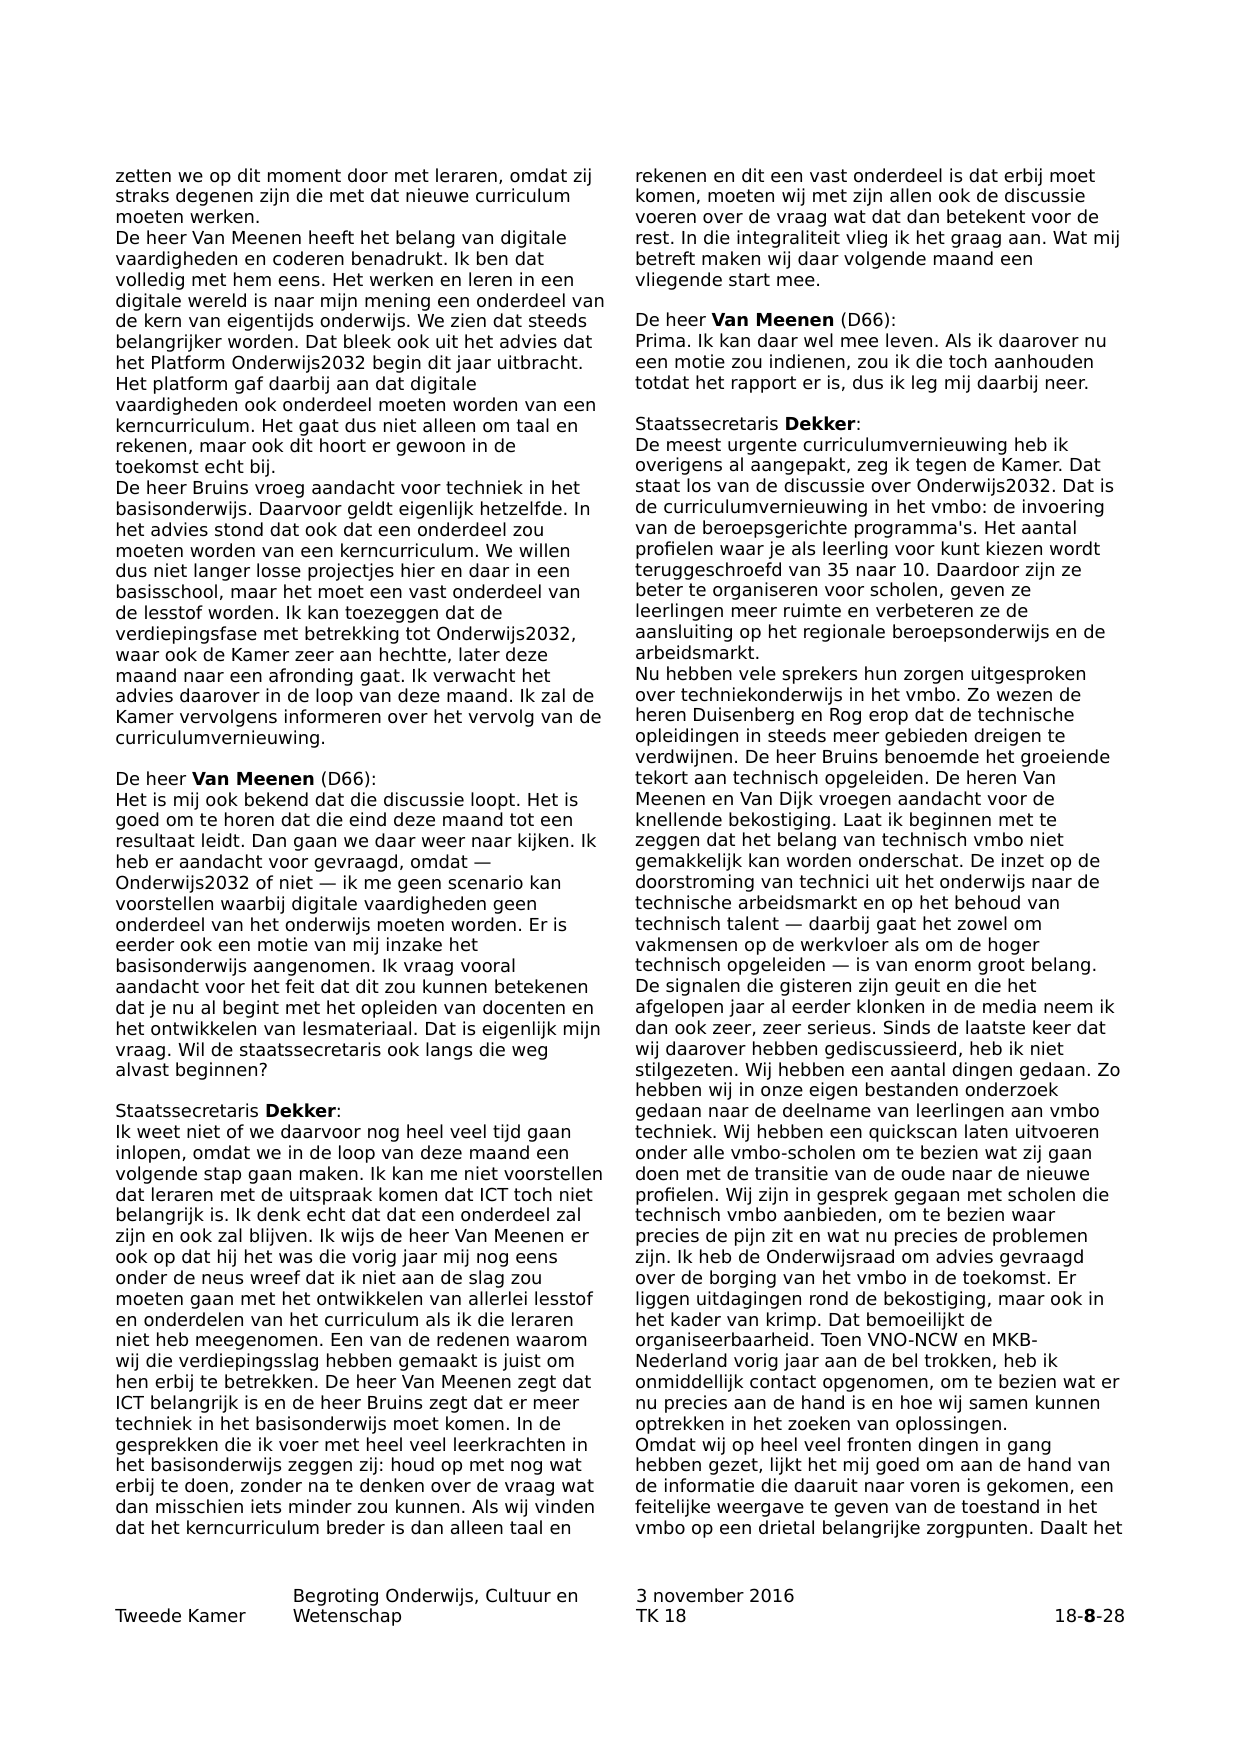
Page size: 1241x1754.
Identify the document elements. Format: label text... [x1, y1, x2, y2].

text zetten we op dit moment door met leraren, omdat zij straks degenen zijn die met dat nieuwe curriculum moeten werken. [115, 165, 605, 228]
text De heer Van Meenen (D66): [635, 310, 1125, 331]
text De heer Van Meenen heeft het belang van digitale vaardigheden en coderen benadrukt. Ik ben dat volledig met hem eens. Het werken en leren in een digitale wereld is naar mijn mening een onderdeel van de kern van eigentijds onderwijs. We zien dat steeds belangrijker worden. Dat bleek ook uit het advies dat het Platform Onderwijs2032 begin dit jaar uitbracht. Het platform gaf daarbij aan dat digitale vaardigheden ook onderdeel moeten worden van een kerncurriculum. Het gaat dus niet alleen om taal en rekenen, maar ook dit hoort er gewoon in de toekomst echt bij. [115, 228, 605, 478]
text Ik weet niet of we daarvoor nog heel veel tijd gaan inlopen, omdat we in de loop van deze maand een volgende stap gaan maken. Ik kan me niet voorstellen dat leraren met de uitspraak komen dat ICT toch niet belangrijk is. Ik denk echt dat dat een onderdeel zal zijn en ook zal blijven. Ik wijs de heer Van Meenen er ook op dat hij het was die vorig jaar mij nog eens onder de neus wreef dat ik niet aan de slag zou moeten gaan met het ontwikkelen van allerlei lesstof en onderdelen van het curriculum als ik die leraren niet heb meegenomen. Een van de redenen waarom wij die verdiepingsslag hebben gemaakt is juist om hen erbij te betrekken. De heer Van Meenen zegt dat ICT belangrijk is en de heer Bruins zegt dat er meer techniek in het basisonderwijs moet komen. In de gesprekken die ik voer met heel veel leerkrachten in het basisonderwijs zeggen zij: houd op met nog wat erbij te doen, zonder na te denken over de vraag wat dan misschien iets minder zou kunnen. Als wij vinden dat het kerncurriculum breder is dan alleen taal en [115, 1122, 605, 1538]
text Prima. Ik kan daar wel mee leven. Als ik daarover nu een motie zou indienen, zou ik die toch aanhouden totdat het rapport er is, dus ik leg mij daarbij neer. [635, 331, 1125, 393]
text Het is mij ook bekend dat die discussie loopt. Het is goed om te horen dat die eind deze maand tot een resultaat leidt. Dan gaan we daar weer naar kijken. Ik heb er aandacht voor gevraagd, omdat — Onderwijs2032 of niet — ik me geen scenario kan voorstellen waarbij digitale vaardigheden geen onderdeel van het onderwijs moeten worden. Er is eerder ook een motie van mij inzake het basisonderwijs aangenomen. Ik vraag vooral aandacht voor het feit dat dit zou kunnen betekenen dat je nu al begint met het opleiden van docenten en het ontwikkelen van lesmateriaal. Dat is eigenlijk mijn vraag. Wil de staatssecretaris ook langs die weg alvast beginnen? [115, 789, 605, 1081]
text De heer Bruins vroeg aandacht voor techniek in het basisonderwijs. Daarvoor geldt eigenlijk hetzelfde. In het advies stond dat ook dat een onderdeel zou moeten worden van een kerncurriculum. We willen dus niet langer losse projectjes hier en daar in een basisschool, maar het moet een vast onderdeel van de lesstof worden. Ik kan toezeggen dat de verdiepingsfase met betrekking tot Onderwijs2032, waar ook de Kamer zeer aan hechtte, later deze maand naar een afronding gaat. Ik verwacht het advies daarover in de loop van deze maand. Ik zal de Kamer vervolgens informeren over het vervolg van de curriculumvernieuwing. [115, 478, 605, 749]
text Omdat wij op heel veel fronten dingen in gang hebben gezet, lijkt het mij goed om aan de hand van de informatie die daaruit naar voren is gekomen, een feitelijke weergave te geven van de toestand in het vmbo op een drietal belangrijke zorgpunten. Daalt het [635, 1434, 1125, 1538]
text Staatssecretaris Dekker: [115, 1101, 605, 1122]
text Nu hebben vele sprekers hun zorgen uitgesproken over techniekonderwijs in het vmbo. Zo wezen de heren Duisenberg en Rog erop dat de technische opleidingen in steeds meer gebieden dreigen te verdwijnen. De heer Bruins benoemde het groeiende tekort aan technisch opgeleiden. De heren Van Meenen en Van Dijk vroegen aandacht voor de knellende bekostiging. Laat ik beginnen met te zeggen dat het belang van technisch vmbo niet gemakkelijk kan worden onderschat. De inzet op de doorstroming van technici uit het onderwijs naar de technische arbeidsmarkt en op het behoud van technisch talent — daarbij gaat het zowel om vakmensen op de werkvloer als om de hoger technisch opgeleiden — is van enorm groot belang. De signalen die gisteren zijn geuit en die het afgelopen jaar al eerder klonken in de media neem ik dan ook zeer, zeer serieus. Sinds de laatste keer dat wij daarover hebben gediscussieerd, heb ik niet stilgezeten. Wij hebben een aantal dingen gedaan. Zo hebben wij in onze eigen bestanden onderzoek gedaan naar de deelname van leerlingen aan vmbo techniek. Wij hebben een quickscan laten uitvoeren onder alle vmbo-scholen om te bezien wat zij gaan doen met de transitie van de oude naar de nieuwe profielen. Wij zijn in gesprek gegaan met scholen die technisch vmbo aanbieden, om te bezien waar precies de pijn zit en wat nu precies de problemen zijn. Ik heb de Onderwijsraad om advies gevraagd over de borging van het vmbo in de toekomst. Er liggen uitdagingen rond de bekostiging, maar ook in het kader van krimp. Dat bemoeilijkt de organiseerbaarheid. Toen VNO-NCW en MKB-Nederland vorig jaar aan de bel trokken, heb ik onmiddellijk contact opgenomen, om te bezien wat er nu precies aan de hand is en hoe wij samen kunnen optrekken in het zoeken van oplossingen. [635, 663, 1125, 1434]
text rekenen en dit een vast onderdeel is dat erbij moet komen, moeten wij met zijn allen ook de discussie voeren over de vraag wat dat dan betekent voor de rest. In die integraliteit vlieg ik het graag aan. Wat mij betreft maken wij daar volgende maand een vliegende start mee. [635, 165, 1125, 290]
text De heer Van Meenen (D66): [115, 769, 605, 789]
text De meest urgente curriculumvernieuwing heb ik overigens al aangepakt, zeg ik tegen de Kamer. Dat staat los van de discussie over Onderwijs2032. Dat is de curriculumvernieuwing in het vmbo: de invoering van de beroepsgerichte programma's. Het aantal profielen waar je als leerling voor kunt kiezen wordt teruggeschroefd van 35 naar 10. Daardoor zijn ze beter te organiseren voor scholen, geven ze leerlingen meer ruimte en verbeteren ze de aansluiting op het regionale beroepsonderwijs en de arbeidsmarkt. [635, 434, 1125, 663]
text Staatssecretaris Dekker: [635, 413, 1125, 434]
